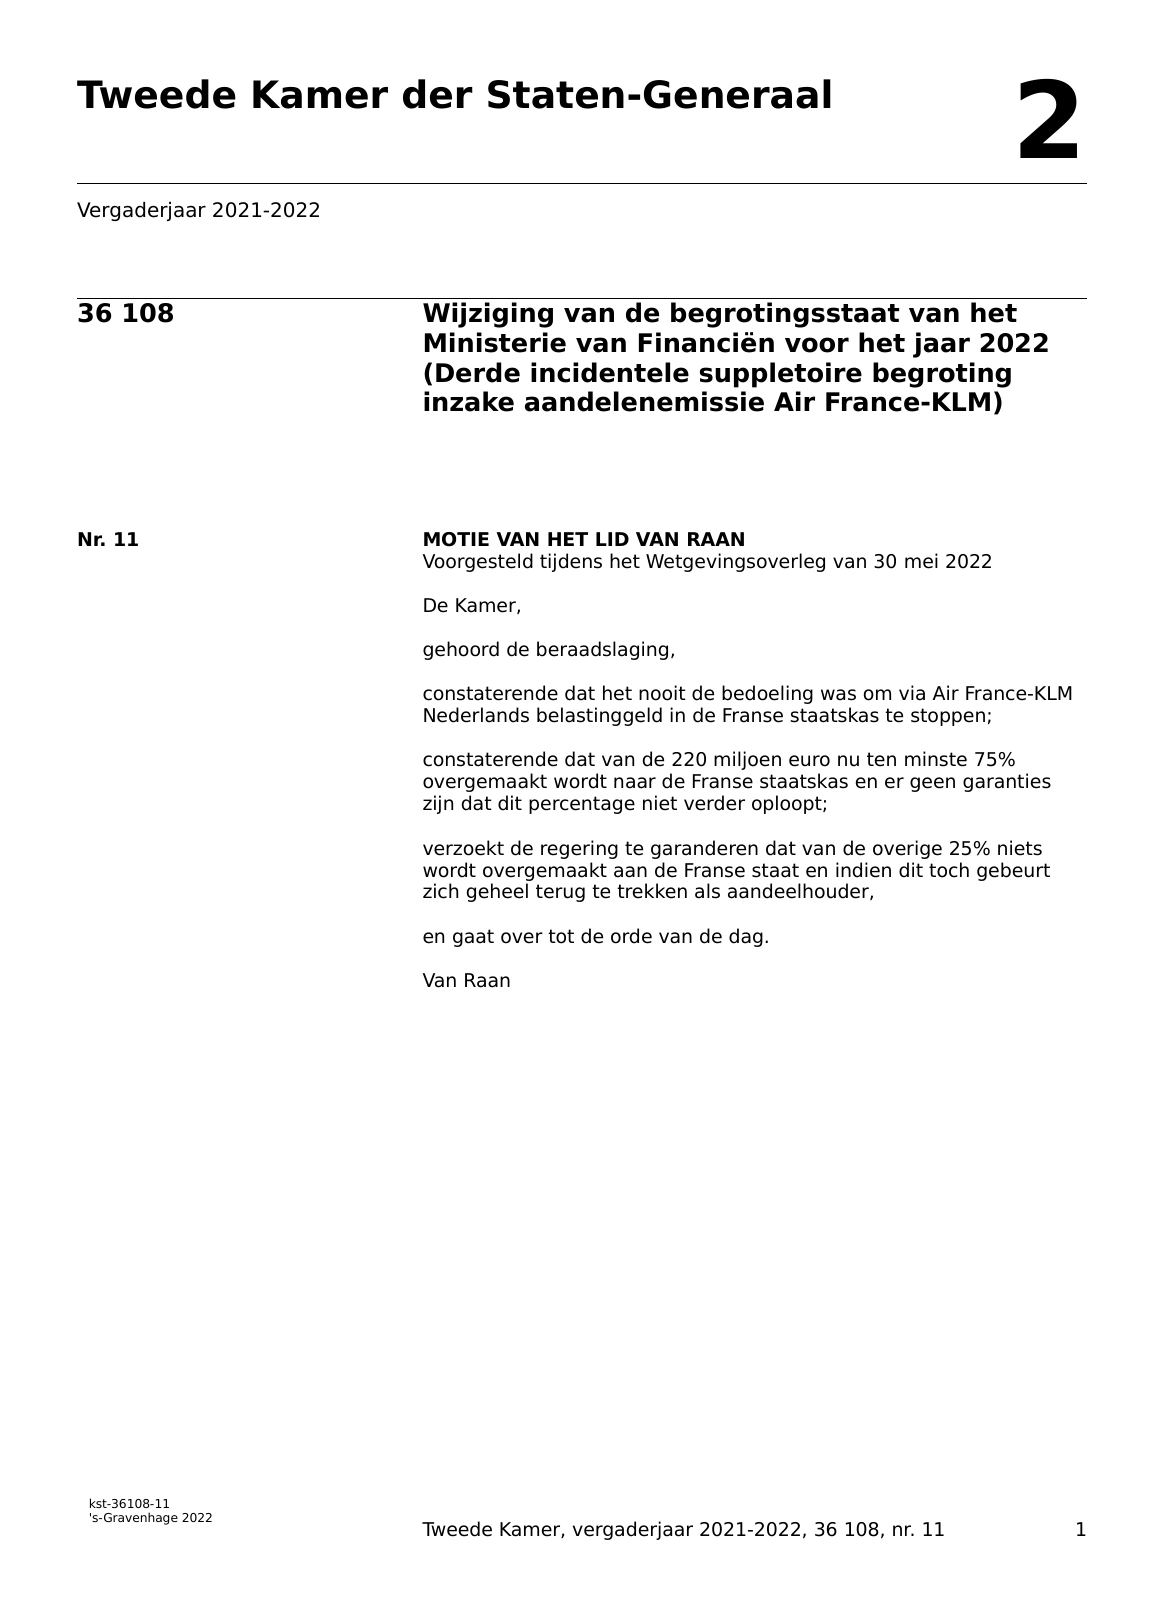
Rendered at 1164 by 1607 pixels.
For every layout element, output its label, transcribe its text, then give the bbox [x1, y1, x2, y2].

text De Kamer, [422, 595, 1087, 617]
text en gaat over tot de orde van de dag. [422, 926, 1087, 948]
table_header 2 [886, 59, 1087, 183]
table_header Tweede Kamer der Staten-Generaal [77, 59, 886, 183]
text verzoekt de regering te garanderen dat van de overige 25% niets wordt overgemaakt aan de Franse staat en indien dit toch gebeurt zich geheel terug te trekken als aandeelhouder, [422, 837, 1087, 903]
text Van Raan [422, 970, 1087, 992]
text constaterende dat het nooit de bedoeling was om via Air France-KLM Nederlands belastinggeld in de Franse staatskas te stoppen; [422, 683, 1087, 727]
text 's-Gravenhage 2022 [88, 1511, 323, 1525]
subtitle Nr. 11 MOTIE VAN HET LID VAN RAAN [77, 529, 1087, 551]
text constaterende dat van de 220 miljoen euro nu ten minste 75% overgemaakt wordt naar de Franse staatskas en er geen garanties zijn dat dit percentage niet verder oploopt; [422, 749, 1087, 815]
table_cell Vergaderjaar 2021-2022 [77, 184, 1087, 298]
text Voorgesteld tijdens het Wetgevingsoverleg van 30 mei 2022 [422, 551, 1087, 573]
subtitle 36 108 Wijziging van de begrotingsstaat van het Ministerie van Financiën voor het jaar 2022 (Derde incidentele suppletoire begroting inzake aandelenemissie Air France-KLM) [77, 299, 1087, 418]
text kst-36108-11 [88, 1497, 323, 1511]
text gehoord de beraadslaging, [422, 639, 1087, 661]
